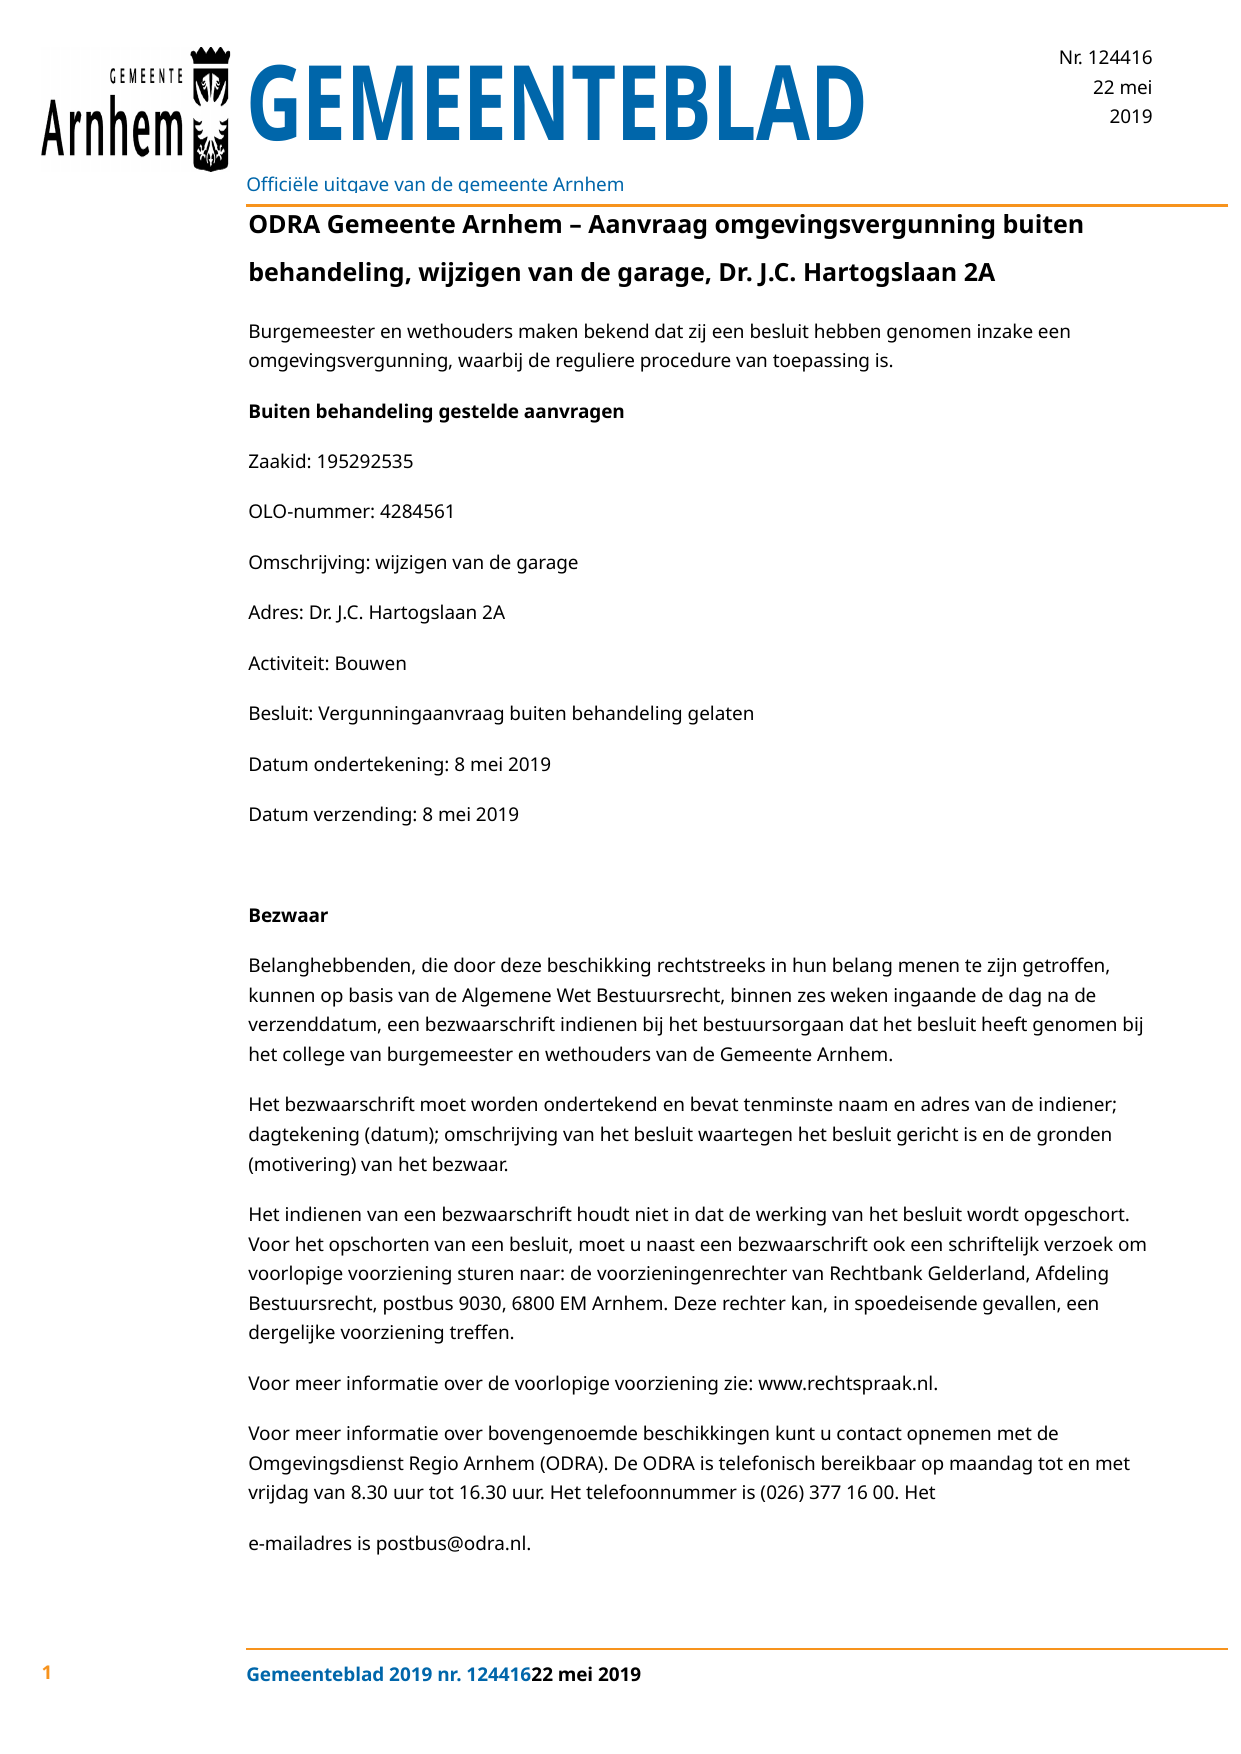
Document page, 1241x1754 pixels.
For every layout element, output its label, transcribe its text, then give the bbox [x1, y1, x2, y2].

text Bezwaar [248, 902, 1152, 928]
text ODRA Gemeente Arnhem – Aanvraag omgevingsvergunning buiten behandeling, wijzigen van de garage, Dr. J.C. Hartogslaan 2A [248, 207, 1152, 288]
text Besluit: Vergunningaanvraag buiten behandeling gelaten [248, 700, 1152, 726]
text Burgemeester en wethouders maken bekend dat zij een besluit hebben genomen inzake een omgevingsvergunning, waarbij de reguliere procedure van toepassing is. [248, 318, 1152, 373]
text e-mailadres is postbus@odra.nl. [248, 1530, 1152, 1556]
picture [41, 47, 231, 172]
text Voor meer informatie over bovengenoemde beschikkingen kunt u contact opnemen met de Omgevingsdienst Regio Arnhem (ODRA). De ODRA is telefonisch bereikbaar op maandag tot en met vrijdag van 8.30 uur tot 16.30 uur. Het telefoonnummer is (026) 377 16 00. Het [248, 1420, 1152, 1505]
text Belanghebbenden, die door deze beschikking rechtstreeks in hun belang menen te zijn getroffen, kunnen op basis van de Algemene Wet Bestuursrecht, binnen zes weken ingaande de dag na de verzenddatum, een bezwaarschrift indienen bij het bestuursorgaan dat het besluit heeft genomen bij het college van burgemeester en wethouders van de Gemeente Arnhem. [248, 952, 1152, 1067]
text Omschrijving: wijzigen van de garage [248, 549, 1152, 575]
text Voor meer informatie over de voorlopige voorziening zie: www.rechtspraak.nl. [248, 1370, 1152, 1396]
text Datum verzending: 8 mei 2019 [248, 801, 1152, 827]
text Datum ondertekening: 8 mei 2019 [248, 751, 1152, 777]
text Adres: Dr. J.C. Hartogslaan 2A [248, 599, 1152, 625]
text Het bezwaarschrift moet worden ondertekend en bevat tenminste naam en adres van de indiener; dagtekening (datum); omschrijving van het besluit waartegen het besluit gericht is en de gronden (motivering) van het bezwaar. [248, 1092, 1152, 1177]
text Zaakid: 195292535 [248, 448, 1152, 474]
text Het indienen van een bezwaarschrift houdt niet in dat de werking van het besluit wordt opgeschort. Voor het opschorten van een besluit, moet u naast een bezwaarschrift ook een schriftelijk verzoek om voorlopige voorziening sturen naar: de voorzieningenrechter van Rechtbank Gelderland, Afdeling Bestuursrecht, postbus 9030, 6800 EM Arnhem. Deze rechter kan, in spoedeisende gevallen, een dergelijke voorziening treffen. [248, 1201, 1152, 1345]
text Buiten behandeling gestelde aanvragen [248, 398, 1152, 424]
text Activiteit: Bouwen [248, 650, 1152, 676]
text OLO-nummer: 4284561 [248, 499, 1152, 524]
